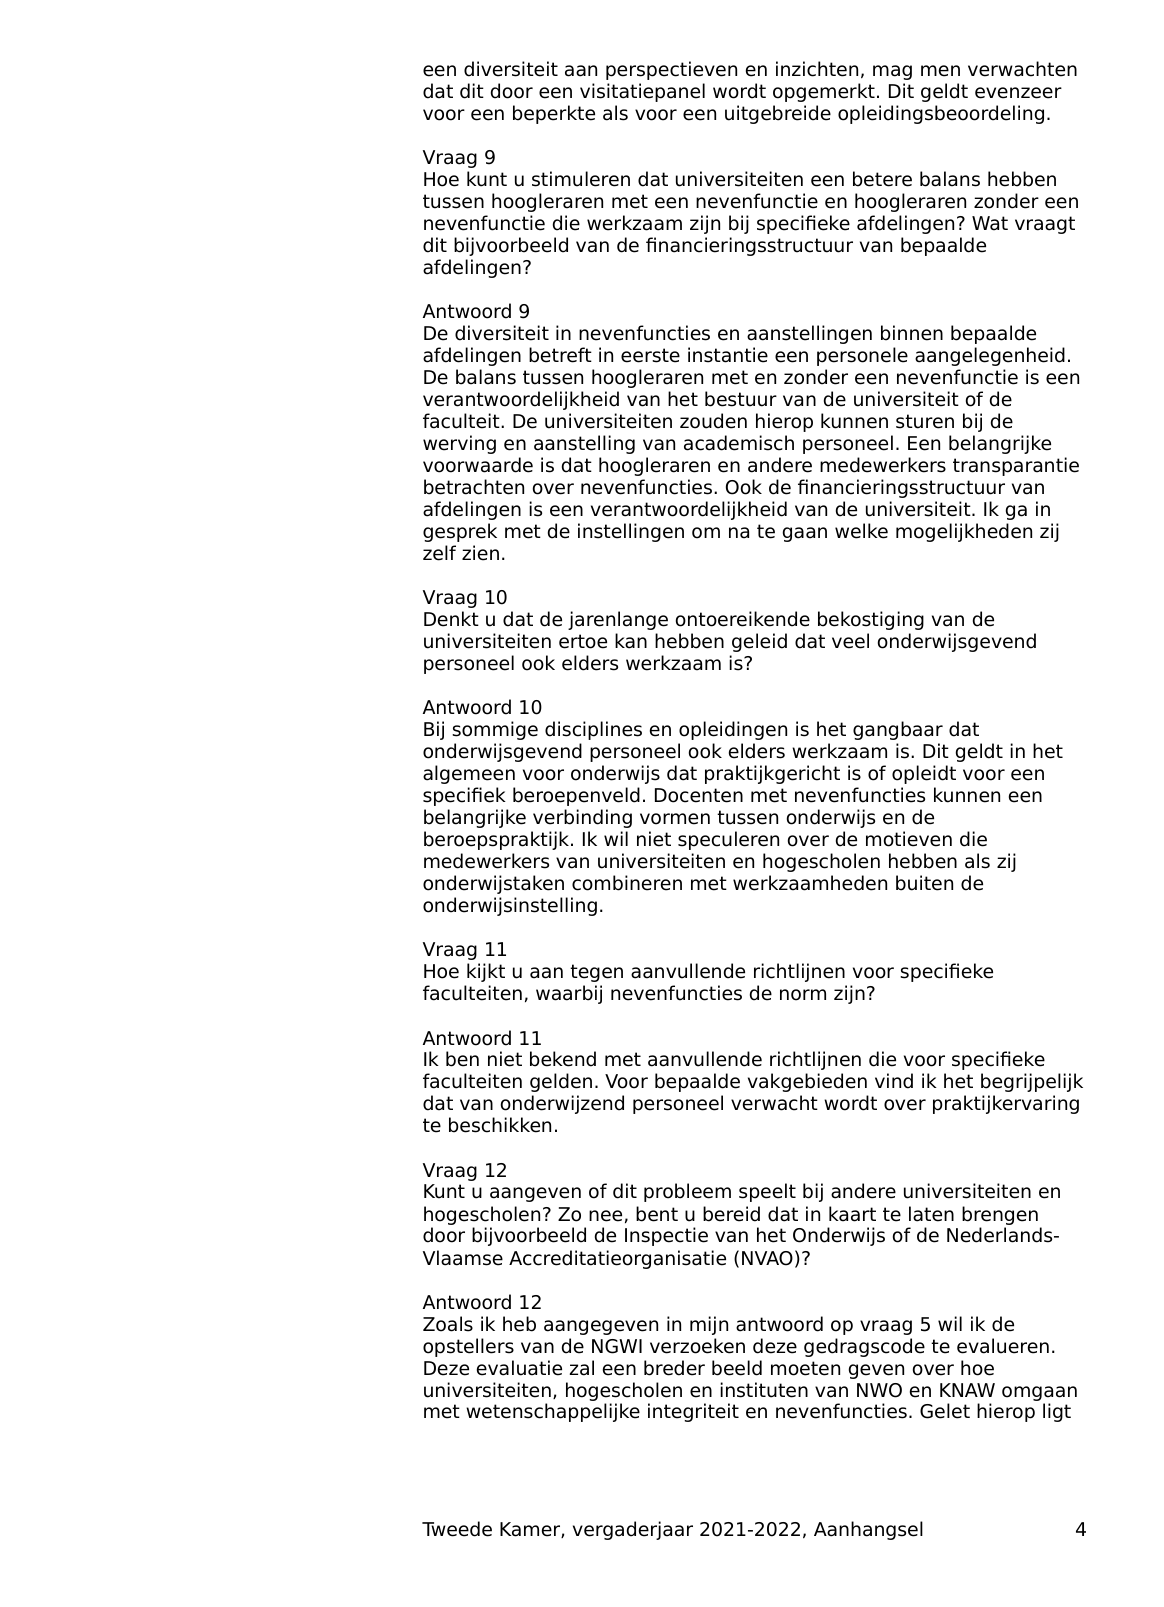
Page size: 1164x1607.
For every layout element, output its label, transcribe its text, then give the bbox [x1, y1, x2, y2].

text Vraag 12 [422, 1159, 1087, 1181]
text Zoals ik heb aangegeven in mijn antwoord op vraag 5 wil ik de opstellers van de NGWI verzoeken deze gedragscode te evalueren. Deze evaluatie zal een breder beeld moeten geven over hoe universiteiten, hogescholen en instituten van NWO en KNAW omgaan met wetenschappelijke integriteit en nevenfuncties. Gelet hierop ligt [422, 1313, 1087, 1423]
text Denkt u dat de jarenlange ontoereikende bekostiging van de universiteiten ertoe kan hebben geleid dat veel onderwijsgevend personeel ook elders werkzaam is? [422, 609, 1087, 675]
text Antwoord 11 [422, 1027, 1087, 1049]
text Bij sommige disciplines en opleidingen is het gangbaar dat onderwijsgevend personeel ook elders werkzaam is. Dit geldt in het algemeen voor onderwijs dat praktijkgericht is of opleidt voor een specifiek beroepenveld. Docenten met nevenfuncties kunnen een belangrijke verbinding vormen tussen onderwijs en de beroepspraktijk. Ik wil niet speculeren over de motieven die medewerkers van universiteiten en hogescholen hebben als zij onderwijstaken combineren met werkzaamheden buiten de onderwijsinstelling. [422, 719, 1087, 917]
text Ik ben niet bekend met aanvullende richtlijnen die voor specifieke faculteiten gelden. Voor bepaalde vakgebieden vind ik het begrijpelijk dat van onderwijzend personeel verwacht wordt over praktijkervaring te beschikken. [422, 1049, 1087, 1137]
text Hoe kunt u stimuleren dat universiteiten een betere balans hebben tussen hoogleraren met een nevenfunctie en hoogleraren zonder een nevenfunctie die werkzaam zijn bij specifieke afdelingen? Wat vraagt dit bijvoorbeeld van de financieringsstructuur van bepaalde afdelingen? [422, 169, 1087, 279]
text Hoe kijkt u aan tegen aanvullende richtlijnen voor specifieke faculteiten, waarbij nevenfuncties de norm zijn? [422, 961, 1087, 1005]
text Antwoord 10 [422, 697, 1087, 719]
text Vraag 10 [422, 587, 1087, 609]
text Antwoord 9 [422, 301, 1087, 323]
text De diversiteit in nevenfuncties en aanstellingen binnen bepaalde afdelingen betreft in eerste instantie een personele aangelegenheid. De balans tussen hoogleraren met en zonder een nevenfunctie is een verantwoordelijkheid van het bestuur van de universiteit of de faculteit. De universiteiten zouden hierop kunnen sturen bij de werving en aanstelling van academisch personeel. Een belangrijke voorwaarde is dat hoogleraren en andere medewerkers transparantie betrachten over nevenfuncties. Ook de financieringsstructuur van afdelingen is een verantwoordelijkheid van de universiteit. Ik ga in gesprek met de instellingen om na te gaan welke mogelijkheden zij zelf zien. [422, 323, 1087, 565]
text Vraag 11 [422, 939, 1087, 961]
text Vraag 9 [422, 147, 1087, 169]
text Antwoord 12 [422, 1292, 1087, 1313]
text Kunt u aangeven of dit probleem speelt bij andere universiteiten en hogescholen? Zo nee, bent u bereid dat in kaart te laten brengen door bijvoorbeeld de Inspectie van het Onderwijs of de Nederlands-Vlaamse Accreditatieorganisatie (NVAO)? [422, 1181, 1087, 1269]
text een diversiteit aan perspectieven en inzichten, mag men verwachten dat dit door een visitatiepanel wordt opgemerkt. Dit geldt evenzeer voor een beperkte als voor een uitgebreide opleidingsbeoordeling. [422, 59, 1087, 125]
